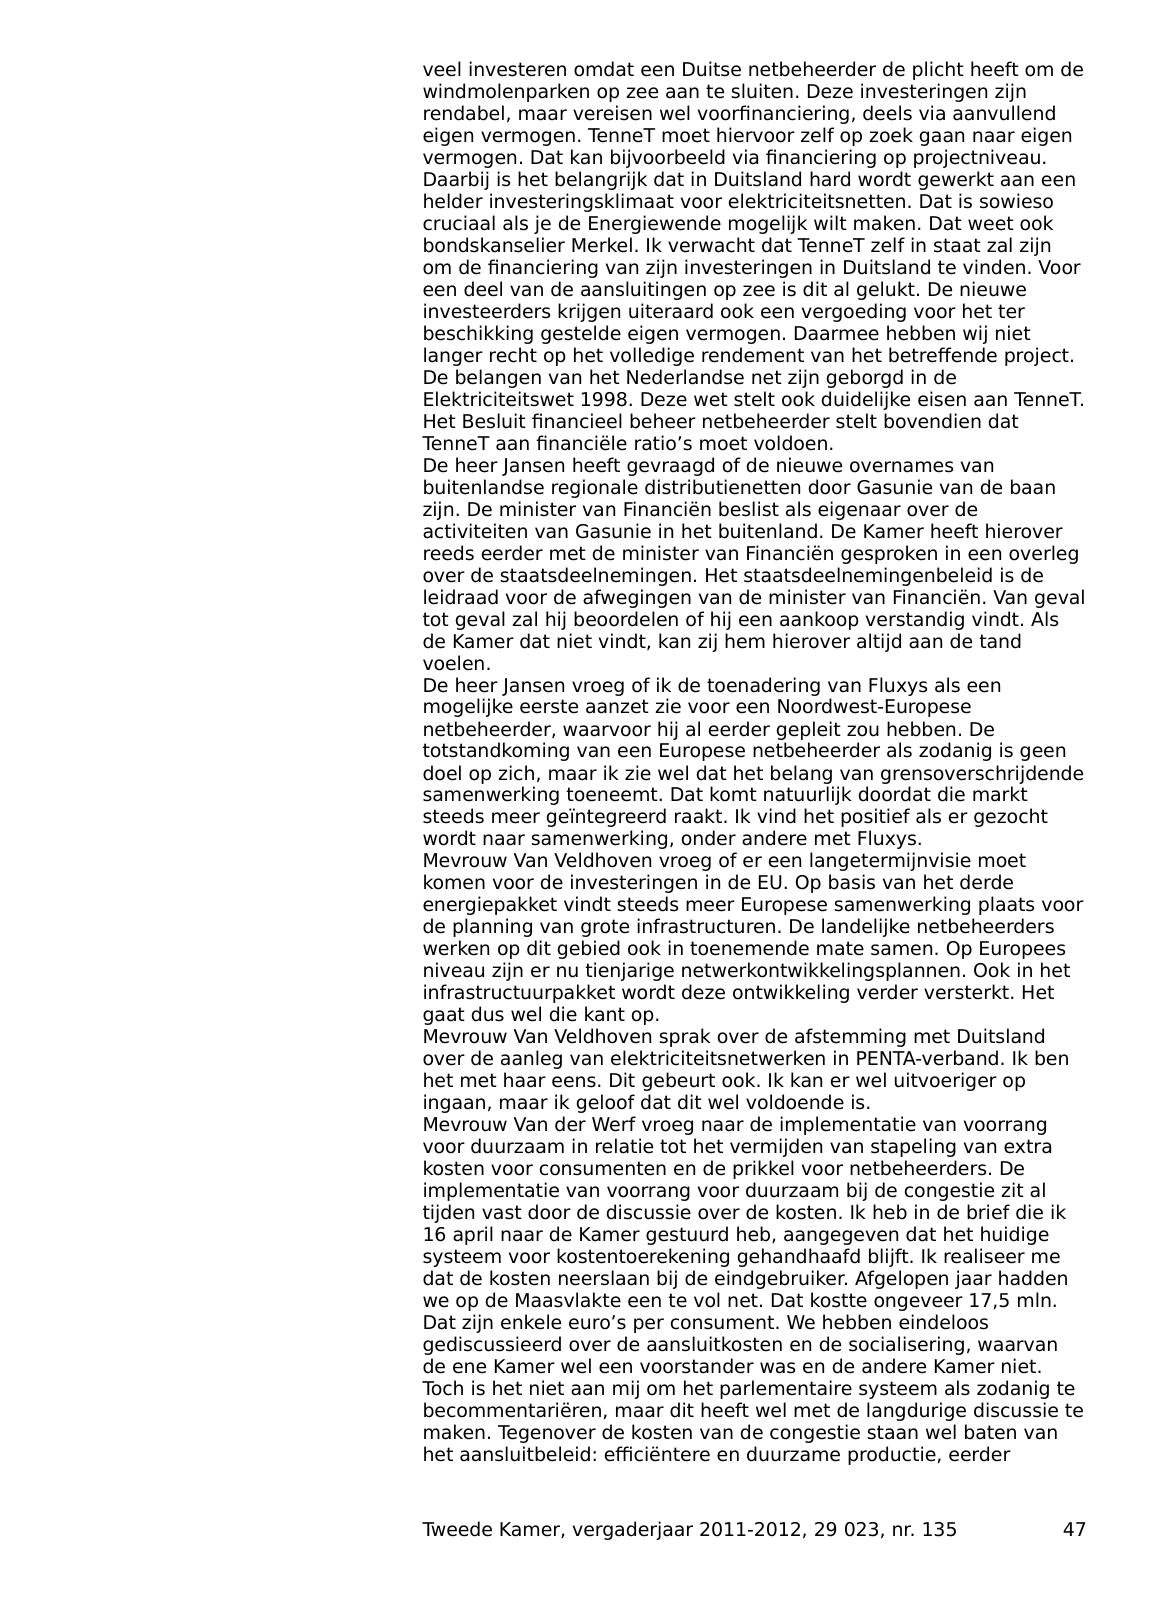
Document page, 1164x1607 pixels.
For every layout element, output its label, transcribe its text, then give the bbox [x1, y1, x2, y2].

text De belangen van het Nederlandse net zijn geborgd in de Elektriciteitswet 1998. Deze wet stelt ook duidelijke eisen aan TenneT. Het Besluit financieel beheer netbeheerder stelt bovendien dat TenneT aan financiële ratio’s moet voldoen. [422, 367, 1087, 455]
text Mevrouw Van Veldhoven sprak over de afstemming met Duitsland over de aanleg van elektriciteitsnetwerken in PENTA-verband. Ik ben het met haar eens. Dit gebeurt ook. Ik kan er wel uitvoeriger op ingaan, maar ik geloof dat dit wel voldoende is. [422, 1026, 1087, 1114]
text veel investeren omdat een Duitse netbeheerder de plicht heeft om de windmolenparken op zee aan te sluiten. Deze investeringen zijn rendabel, maar vereisen wel voorfinanciering, deels via aanvullend eigen vermogen. TenneT moet hiervoor zelf op zoek gaan naar eigen vermogen. Dat kan bijvoorbeeld via financiering op projectniveau. Daarbij is het belangrijk dat in Duitsland hard wordt gewerkt aan een helder investeringsklimaat voor elektriciteitsnetten. Dat is sowieso cruciaal als je de Energiewende mogelijk wilt maken. Dat weet ook bondskanselier Merkel. Ik verwacht dat TenneT zelf in staat zal zijn om de financiering van zijn investeringen in Duitsland te vinden. Voor een deel van de aansluitingen op zee is dit al gelukt. De nieuwe investeerders krijgen uiteraard ook een vergoeding voor het ter beschikking gestelde eigen vermogen. Daarmee hebben wij niet langer recht op het volledige rendement van het betreffende project. [422, 59, 1087, 367]
text Mevrouw Van Veldhoven vroeg of er een langetermijnvisie moet komen voor de investeringen in de EU. Op basis van het derde energiepakket vindt steeds meer Europese samenwerking plaats voor de planning van grote infrastructuren. De landelijke netbeheerders werken op dit gebied ook in toenemende mate samen. Op Europees niveau zijn er nu tienjarige netwerkontwikkelingsplannen. Ook in het infrastructuurpakket wordt deze ontwikkeling verder versterkt. Het gaat dus wel die kant op. [422, 850, 1087, 1026]
text De heer Jansen heeft gevraagd of de nieuwe overnames van buitenlandse regionale distributienetten door Gasunie van de baan zijn. De minister van Financiën beslist als eigenaar over de activiteiten van Gasunie in het buitenland. De Kamer heeft hierover reeds eerder met de minister van Financiën gesproken in een overleg over de staatsdeelnemingen. Het staatsdeelnemingenbeleid is de leidraad voor de afwegingen van de minister van Financiën. Van geval tot geval zal hij beoordelen of hij een aankoop verstandig vindt. Als de Kamer dat niet vindt, kan zij hem hierover altijd aan de tand voelen. [422, 455, 1087, 674]
text Mevrouw Van der Werf vroeg naar de implementatie van voorrang voor duurzaam in relatie tot het vermijden van stapeling van extra kosten voor consumenten en de prikkel voor netbeheerders. De implementatie van voorrang voor duurzaam bij de congestie zit al tijden vast door de discussie over de kosten. Ik heb in de brief die ik 16 april naar de Kamer gestuurd heb, aangegeven dat het huidige systeem voor kostentoerekening gehandhaafd blijft. Ik realiseer me dat de kosten neerslaan bij de eindgebruiker. Afgelopen jaar hadden we op de Maasvlakte een te vol net. Dat kostte ongeveer 17,5 mln. Dat zijn enkele euro’s per consument. We hebben eindeloos gediscussieerd over de aansluitkosten en de socialisering, waarvan de ene Kamer wel een voorstander was en de andere Kamer niet. Toch is het niet aan mij om het parlementaire systeem als zodanig te becommentariëren, maar dit heeft wel met de langdurige discussie te maken. Tegenover de kosten van de congestie staan wel baten van het aansluitbeleid: efficiëntere en duurzame productie, eerder [422, 1114, 1087, 1466]
text De heer Jansen vroeg of ik de toenadering van Fluxys als een mogelijke eerste aanzet zie voor een Noordwest-Europese netbeheerder, waarvoor hij al eerder gepleit zou hebben. De totstandkoming van een Europese netbeheerder als zodanig is geen doel op zich, maar ik zie wel dat het belang van grensoverschrijdende samenwerking toeneemt. Dat komt natuurlijk doordat die markt steeds meer geïntegreerd raakt. Ik vind het positief als er gezocht wordt naar samenwerking, onder andere met Fluxys. [422, 674, 1087, 850]
